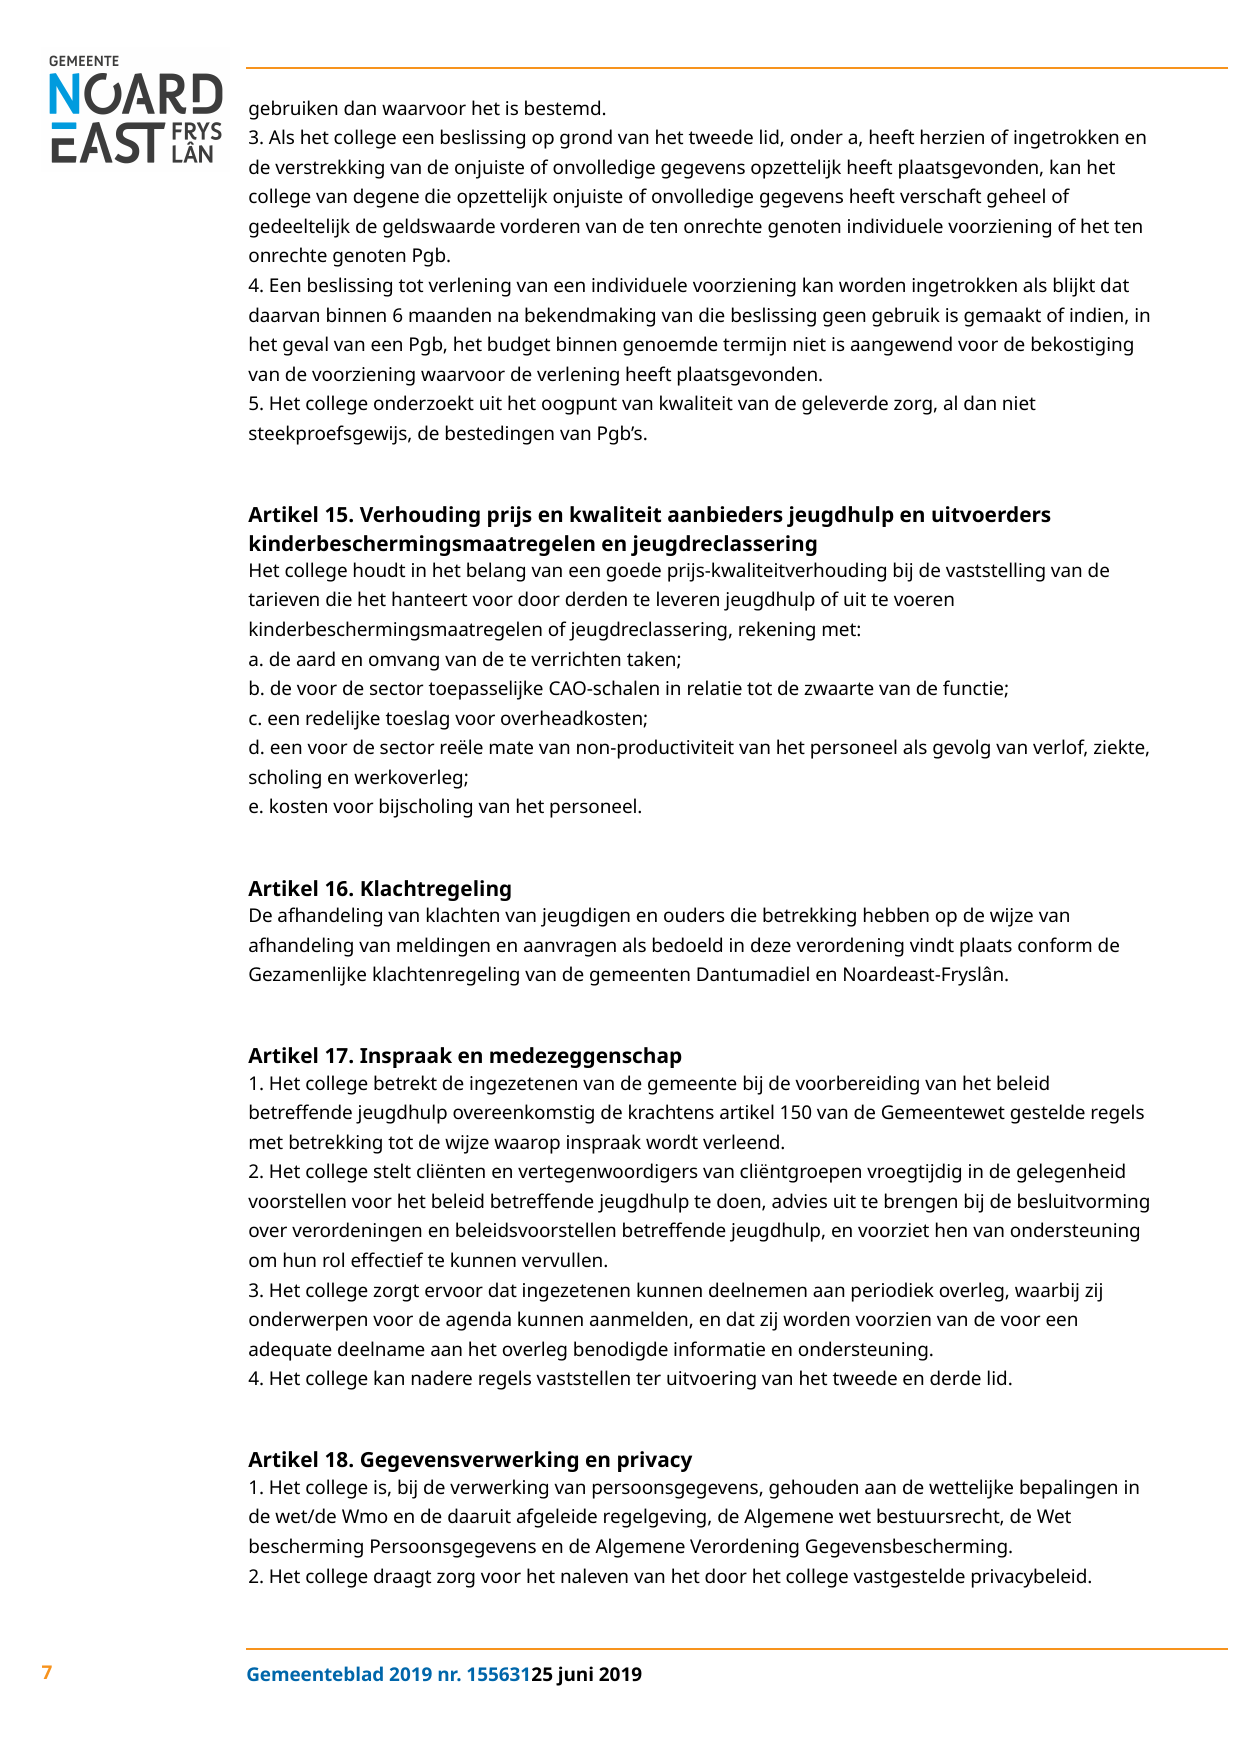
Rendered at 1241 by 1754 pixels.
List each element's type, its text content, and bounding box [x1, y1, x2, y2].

text Het college houdt in het belang van een goede prijs-kwaliteitverhouding bij de vaststelling van de tarieven die het hanteert voor door derden te leveren jeugdhulp of uit te voeren kinderbeschermingsmaatregelen of jeugdreclassering, rekening met: [248, 557, 1152, 642]
text gebruiken dan waarvoor het is bestemd. [248, 95, 1152, 121]
text 3. Als het college een beslissing op grond van het tweede lid, onder a, heeft herzien of ingetrokken en de verstrekking van de onjuiste of onvolledige gegevens opzettelijk heeft plaatsgevonden, kan het college van degene die opzettelijk onjuiste of onvolledige gegevens heeft verschaft geheel of gedeeltelijk de geldswaarde vorderen van de ten onrechte genoten individuele voorziening of het ten onrechte genoten Pgb. [248, 124, 1152, 268]
text b. de voor de sector toepasselijke CAO-schalen in relatie tot de zwaarte van de functie; [248, 675, 1152, 701]
text 4. Een beslissing tot verlening van een individuele voorziening kan worden ingetrokken als blijkt dat daarvan binnen 6 maanden na bekendmaking van die beslissing geen gebruik is gemaakt of indien, in het geval van een Pgb, het budget binnen genoemde termijn niet is aangewend voor de bekostiging van de voorziening waarvoor de verlening heeft plaatsgevonden. [248, 272, 1152, 387]
picture [41, 47, 231, 172]
text d. een voor de sector reële mate van non-productiviteit van het personeel als gevolg van verlof, ziekte, scholing en werkoverleg; [248, 734, 1152, 790]
text Artikel 16. Klachtregeling [248, 874, 1152, 902]
text De afhandeling van klachten van jeugdigen en ouders die betrekking hebben op de wijze van afhandeling van meldingen en aanvragen als bedoeld in deze verordening vindt plaats conform de Gezamenlijke klachtenregeling van de gemeenten Dantumadiel en Noardeast-Fryslân. [248, 902, 1152, 987]
text Artikel 18. Gegevensverwerking en privacy [248, 1446, 1152, 1474]
text 2. Het college stelt cliënten en vertegenwoordigers van cliëntgroepen vroegtijdig in de gelegenheid voorstellen voor het beleid betreffende jeugdhulp te doen, advies uit te brengen bij de besluitvorming over verordeningen en beleidsvoorstellen betreffende jeugdhulp, en voorziet hen van ondersteuning om hun rol effectief te kunnen vervullen. [248, 1158, 1152, 1273]
text c. een redelijke toeslag voor overheadkosten; [248, 705, 1152, 731]
text 1. Het college is, bij de verwerking van persoonsgegevens, gehouden aan de wettelijke bepalingen in de wet/de Wmo en de daaruit afgeleide regelgeving, de Algemene wet bestuursrecht, de Wet bescherming Persoonsgegevens en de Algemene Verordening Gegevensbescherming. [248, 1474, 1152, 1559]
text Artikel 15. Verhouding prijs en kwaliteit aanbieders jeugdhulp en uitvoerders kinderbeschermingsmaatregelen en jeugdreclassering [248, 500, 1152, 557]
text 1. Het college betrekt de ingezetenen van de gemeente bij de voorbereiding van het beleid betreffende jeugdhulp overeenkomstig de krachtens artikel 150 van de Gemeentewet gestelde regels met betrekking tot de wijze waarop inspraak wordt verleend. [248, 1070, 1152, 1155]
text Artikel 17. Inspraak en medezeggenschap [248, 1041, 1152, 1070]
text e. kosten voor bijscholing van het personeel. [248, 794, 1152, 819]
text 4. Het college kan nadere regels vaststellen ter uitvoering van het tweede en derde lid. [248, 1366, 1152, 1391]
text 2. Het college draagt zorg voor het naleven van het door het college vastgestelde privacybeleid. [248, 1563, 1152, 1588]
text 3. Het college zorgt ervoor dat ingezetenen kunnen deelnemen aan periodiek overleg, waarbij zij onderwerpen voor de agenda kunnen aanmelden, en dat zij worden voorzien van de voor een adequate deelname aan het overleg benodigde informatie en ondersteuning. [248, 1277, 1152, 1362]
text 5. Het college onderzoekt uit het oogpunt van kwaliteit van de geleverde zorg, al dan niet steekproefsgewijs, de bestedingen van Pgb’s. [248, 391, 1152, 446]
text a. de aard en omvang van de te verrichten taken; [248, 646, 1152, 672]
